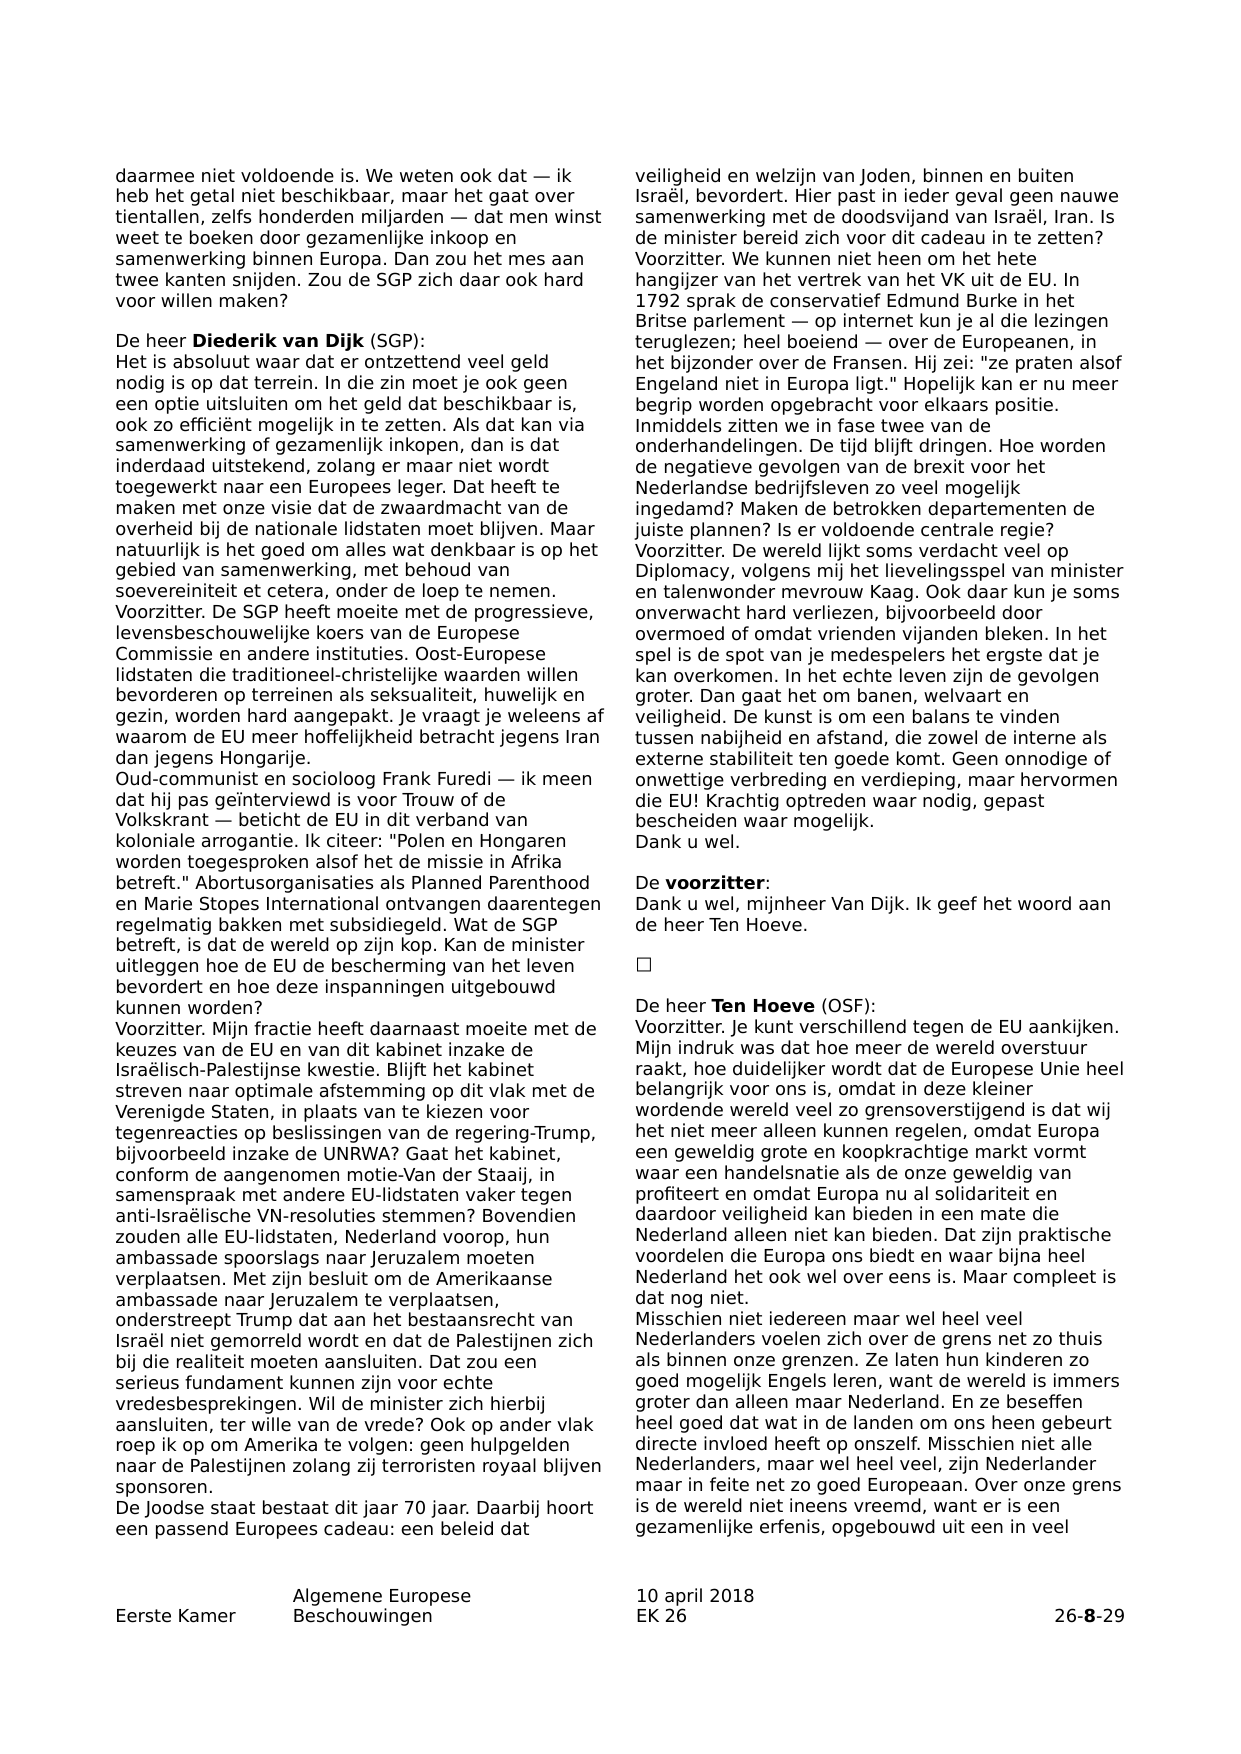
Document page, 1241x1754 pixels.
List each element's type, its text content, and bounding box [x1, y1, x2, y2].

text veiligheid en welzijn van Joden, binnen en buiten Israël, bevordert. Hier past in ieder geval geen nauwe samenwerking met de doodsvijand van Israël, Iran. Is de minister bereid zich voor dit cadeau in te zetten? [635, 165, 1125, 249]
text Oud-communist en socioloog Frank Furedi — ik meen dat hij pas geïnterviewd is voor Trouw of de Volkskrant — beticht de EU in dit verband van koloniale arrogantie. Ik citeer: "Polen en Hongaren worden toegesproken alsof het de missie in Afrika betreft." Abortusorganisaties als Planned Parenthood en Marie Stopes International ontvangen daarentegen regelmatig bakken met subsidiegeld. Wat de SGP betreft, is dat de wereld op zijn kop. Kan de minister uitleggen hoe de EU de bescherming van het leven bevordert en hoe deze inspanningen uitgebouwd kunnen worden? [115, 768, 605, 1018]
text Dank u wel. [635, 832, 1125, 853]
text daarmee niet voldoende is. We weten ook dat — ik heb het getal niet beschikbaar, maar het gaat over tientallen, zelfs honderden miljarden — dat men winst weet te boeken door gezamenlijke inkoop en samenwerking binnen Europa. Dan zou het mes aan twee kanten snijden. Zou de SGP zich daar ook hard voor willen maken? [115, 165, 605, 311]
text Voorzitter. Mijn fractie heeft daarnaast moeite met de keuzes van de EU en van dit kabinet inzake de Israëlisch-Palestijnse kwestie. Blijft het kabinet streven naar optimale afstemming op dit vlak met de Verenigde Staten, in plaats van te kiezen voor tegenreacties op beslissingen van de regering-Trump, bijvoorbeeld inzake de UNRWA? Gaat het kabinet, conform de aangenomen motie-Van der Staaij, in samenspraak met andere EU-lidstaten vaker tegen anti-Israëlische VN-resoluties stemmen? Bovendien zouden alle EU-lidstaten, Nederland voorop, hun ambassade spoorslags naar Jeruzalem moeten verplaatsen. Met zijn besluit om de Amerikaanse ambassade naar Jeruzalem te verplaatsen, onderstreept Trump dat aan het bestaansrecht van Israël niet gemorreld wordt en dat de Palestijnen zich bij die realiteit moeten aansluiten. Dat zou een serieus fundament kunnen zijn voor echte vredesbesprekingen. Wil de minister zich hierbij aansluiten, ter wille van de vrede? Ook op ander vlak roep ik op om Amerika te volgen: geen hulpgelden naar de Palestijnen zolang zij terroristen royaal blijven sponsoren. [115, 1018, 605, 1498]
text Misschien niet iedereen maar wel heel veel Nederlanders voelen zich over de grens net zo thuis als binnen onze grenzen. Ze laten hun kinderen zo goed mogelijk Engels leren, want de wereld is immers groter dan alleen maar Nederland. En ze beseffen heel goed dat wat in de landen om ons heen gebeurt directe invloed heeft op onszelf. Misschien niet alle Nederlanders, maar wel heel veel, zijn Nederlander maar in feite net zo goed Europeaan. Over onze grens is de wereld niet ineens vreemd, want er is een gezamenlijke erfenis, opgebouwd uit een in veel [635, 1308, 1125, 1537]
text Voorzitter. Je kunt verschillend tegen de EU aankijken. Mijn indruk was dat hoe meer de wereld overstuur raakt, hoe duidelijker wordt dat de Europese Unie heel belangrijk voor ons is, omdat in deze kleiner wordende wereld veel zo grensoverstijgend is dat wij het niet meer alleen kunnen regelen, omdat Europa een geweldig grote en koopkrachtige markt vormt waar een handelsnatie als de onze geweldig van profiteert en omdat Europa nu al solidariteit en daardoor veiligheid kan bieden in een mate die Nederland alleen niet kan bieden. Dat zijn praktische voordelen die Europa ons biedt en waar bijna heel Nederland het ook wel over eens is. Maar compleet is dat nog niet. [635, 1017, 1125, 1308]
text De voorzitter: [635, 873, 1125, 893]
text De Joodse staat bestaat dit jaar 70 jaar. Daarbij hoort een passend Europees cadeau: een beleid dat [115, 1498, 605, 1539]
text Voorzitter. We kunnen niet heen om het hete hangijzer van het vertrek van het VK uit de EU. In 1792 sprak de conservatief Edmund Burke in het Britse parlement — op internet kun je al die lezingen teruglezen; heel boeiend — over de Europeanen, in het bijzonder over de Fransen. Hij zei: "ze praten alsof Engeland niet in Europa ligt." Hopelijk kan er nu meer begrip worden opgebracht voor elkaars positie. Inmiddels zitten we in fase twee van de onderhandelingen. De tijd blijft dringen. Hoe worden de negatieve gevolgen van de brexit voor het Nederlandse bedrijfsleven zo veel mogelijk ingedamd? Maken de betrokken departementen de juiste plannen? Is er voldoende centrale regie? [635, 249, 1125, 540]
text ⬜ [635, 955, 1125, 976]
text Het is absoluut waar dat er ontzettend veel geld nodig is op dat terrein. In die zin moet je ook geen een optie uitsluiten om het geld dat beschikbaar is, ook zo efficiënt mogelijk in te zetten. Als dat kan via samenwerking of gezamenlijk inkopen, dan is dat inderdaad uitstekend, zolang er maar niet wordt toegewerkt naar een Europees leger. Dat heeft te maken met onze visie dat de zwaardmacht van de overheid bij de nationale lidstaten moet blijven. Maar natuurlijk is het goed om alles wat denkbaar is op het gebied van samenwerking, met behoud van soevereiniteit et cetera, onder de loep te nemen. [115, 352, 605, 602]
text De heer Diederik van Dijk (SGP): [115, 331, 605, 352]
text De heer Ten Hoeve (OSF): [635, 996, 1125, 1017]
text Voorzitter. De wereld lijkt soms verdacht veel op Diplomacy, volgens mij het lievelingsspel van minister en talenwonder mevrouw Kaag. Ook daar kun je soms onverwacht hard verliezen, bijvoorbeeld door overmoed of omdat vrienden vijanden bleken. In het spel is de spot van je medespelers het ergste dat je kan overkomen. In het echte leven zijn de gevolgen groter. Dan gaat het om banen, welvaart en veiligheid. De kunst is om een balans te vinden tussen nabijheid en afstand, die zowel de interne als externe stabiliteit ten goede komt. Geen onnodige of onwettige verbreding en verdieping, maar hervormen die EU! Krachtig optreden waar nodig, gepast bescheiden waar mogelijk. [635, 540, 1125, 832]
text Voorzitter. De SGP heeft moeite met de progressieve, levensbeschouwelijke koers van de Europese Commissie en andere instituties. Oost-Europese lidstaten die traditioneel-christelijke waarden willen bevorderen op terreinen als seksualiteit, huwelijk en gezin, worden hard aangepakt. Je vraagt je weleens af waarom de EU meer hoffelijkheid betracht jegens Iran dan jegens Hongarije. [115, 602, 605, 768]
text Dank u wel, mijnheer Van Dijk. Ik geef het woord aan de heer Ten Hoeve. [635, 893, 1125, 935]
